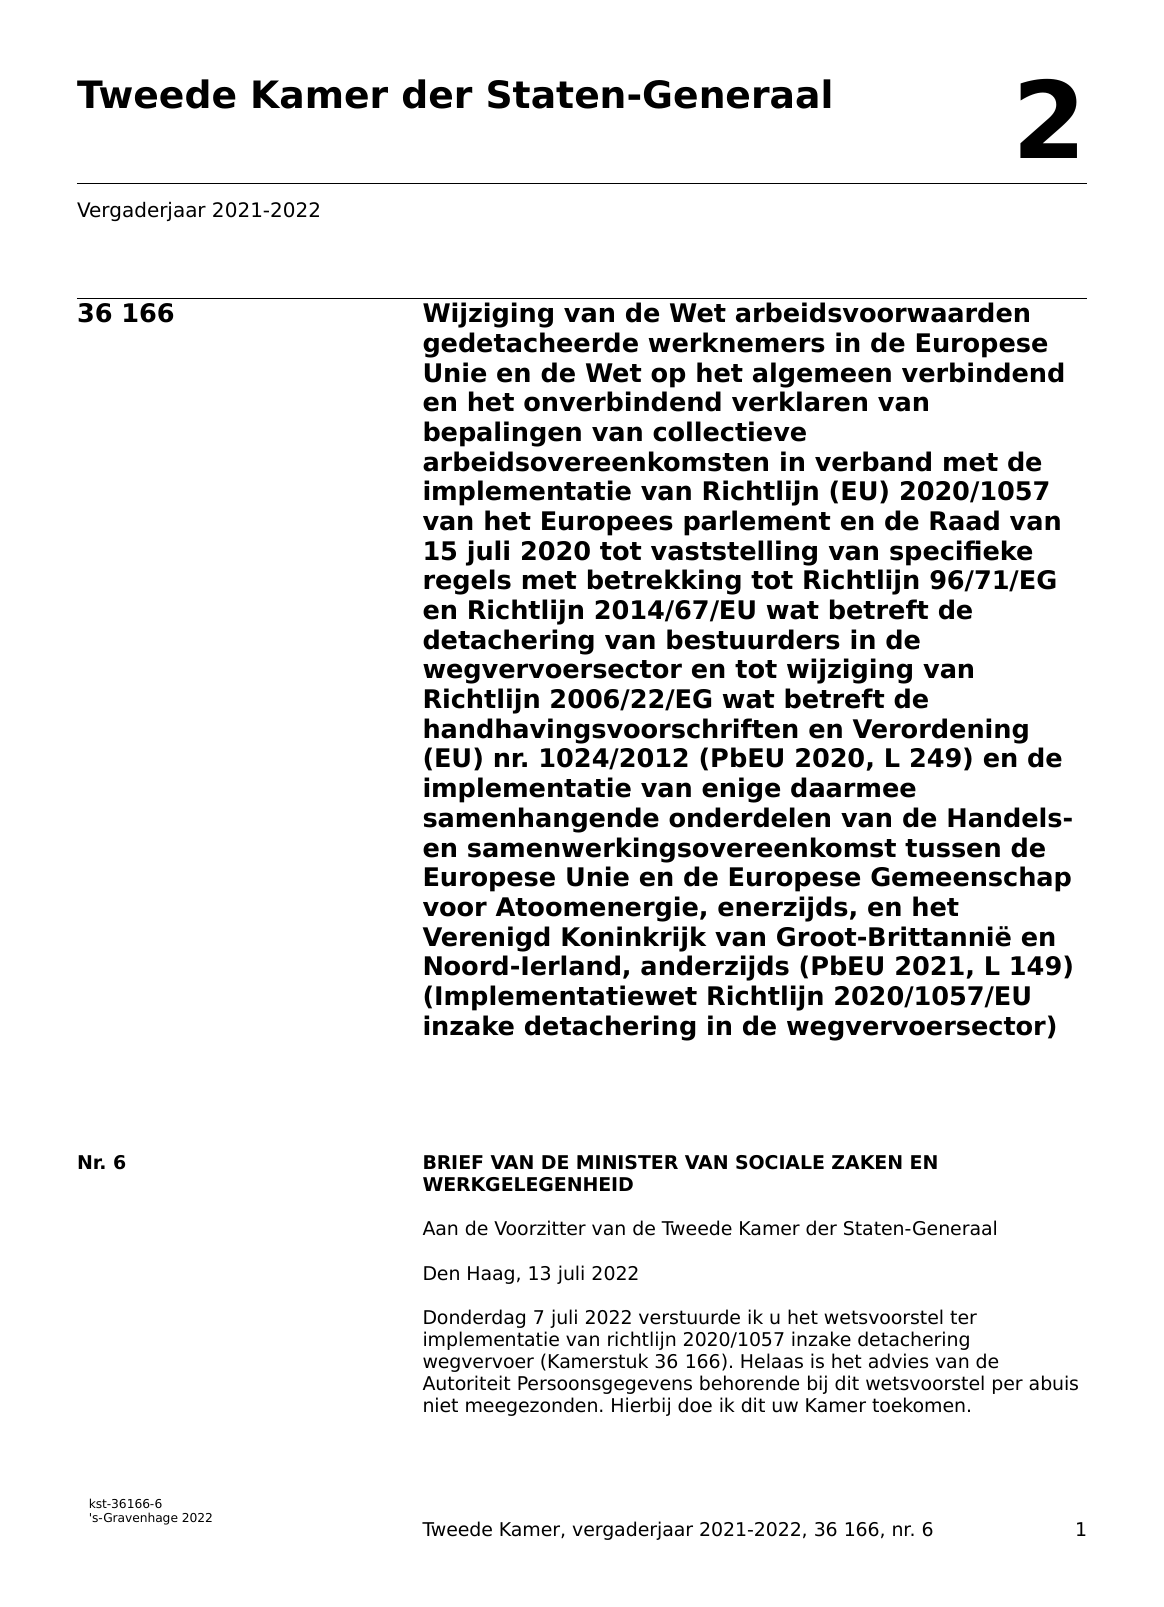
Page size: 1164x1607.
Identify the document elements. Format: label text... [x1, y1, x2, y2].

text kst-36166-6 [88, 1497, 323, 1511]
table_cell Vergaderjaar 2021-2022 [77, 184, 1087, 298]
subtitle Nr. 6 BRIEF VAN DE MINISTER VAN SOCIALE ZAKEN EN WERKGELEGENHEID [77, 1152, 1087, 1196]
subtitle 36 166 Wijziging van de Wet arbeidsvoorwaarden gedetacheerde werknemers in de Europese Unie en de Wet op het algemeen verbindend en het onverbindend verklaren van bepalingen van collectieve arbeidsovereenkomsten in verband met de implementatie van Richtlijn (EU) 2020/1057 van het Europees parlement en de Raad van 15 juli 2020 tot vaststelling van specifieke regels met betrekking tot Richtlijn 96/71/EG en Richtlijn 2014/67/EU wat betreft de detachering van bestuurders in de wegvervoersector en tot wijziging van Richtlijn 2006/22/EG wat betreft de handhavingsvoorschriften en Verordening (EU) nr. 1024/2012 (PbEU 2020, L 249) en de implementatie van enige daarmee samenhangende onderdelen van de Handels- en samenwerkingsovereenkomst tussen de Europese Unie en de Europese Gemeenschap voor Atoomenergie, enerzijds, en het Verenigd Koninkrijk van Groot-Brittannië en Noord-Ierland, anderzijds (PbEU 2021, L 149) (Implementatiewet Richtlijn 2020/1057/EU inzake detachering in de wegvervoersector) [77, 299, 1087, 1041]
table_header 2 [886, 59, 1087, 183]
text 's-Gravenhage 2022 [88, 1511, 323, 1525]
text Donderdag 7 juli 2022 verstuurde ik u het wetsvoorstel ter implementatie van richtlijn 2020/1057 inzake detachering wegvervoer (Kamerstuk 36 166). Helaas is het advies van de Autoriteit Persoonsgegevens behorende bij dit wetsvoorstel per abuis niet meegezonden. Hierbij doe ik dit uw Kamer toekomen. [422, 1307, 1087, 1417]
text Den Haag, 13 juli 2022 [422, 1262, 1087, 1284]
text Aan de Voorzitter van de Tweede Kamer der Staten-Generaal [422, 1218, 1087, 1240]
table_header Tweede Kamer der Staten-Generaal [77, 59, 886, 183]
